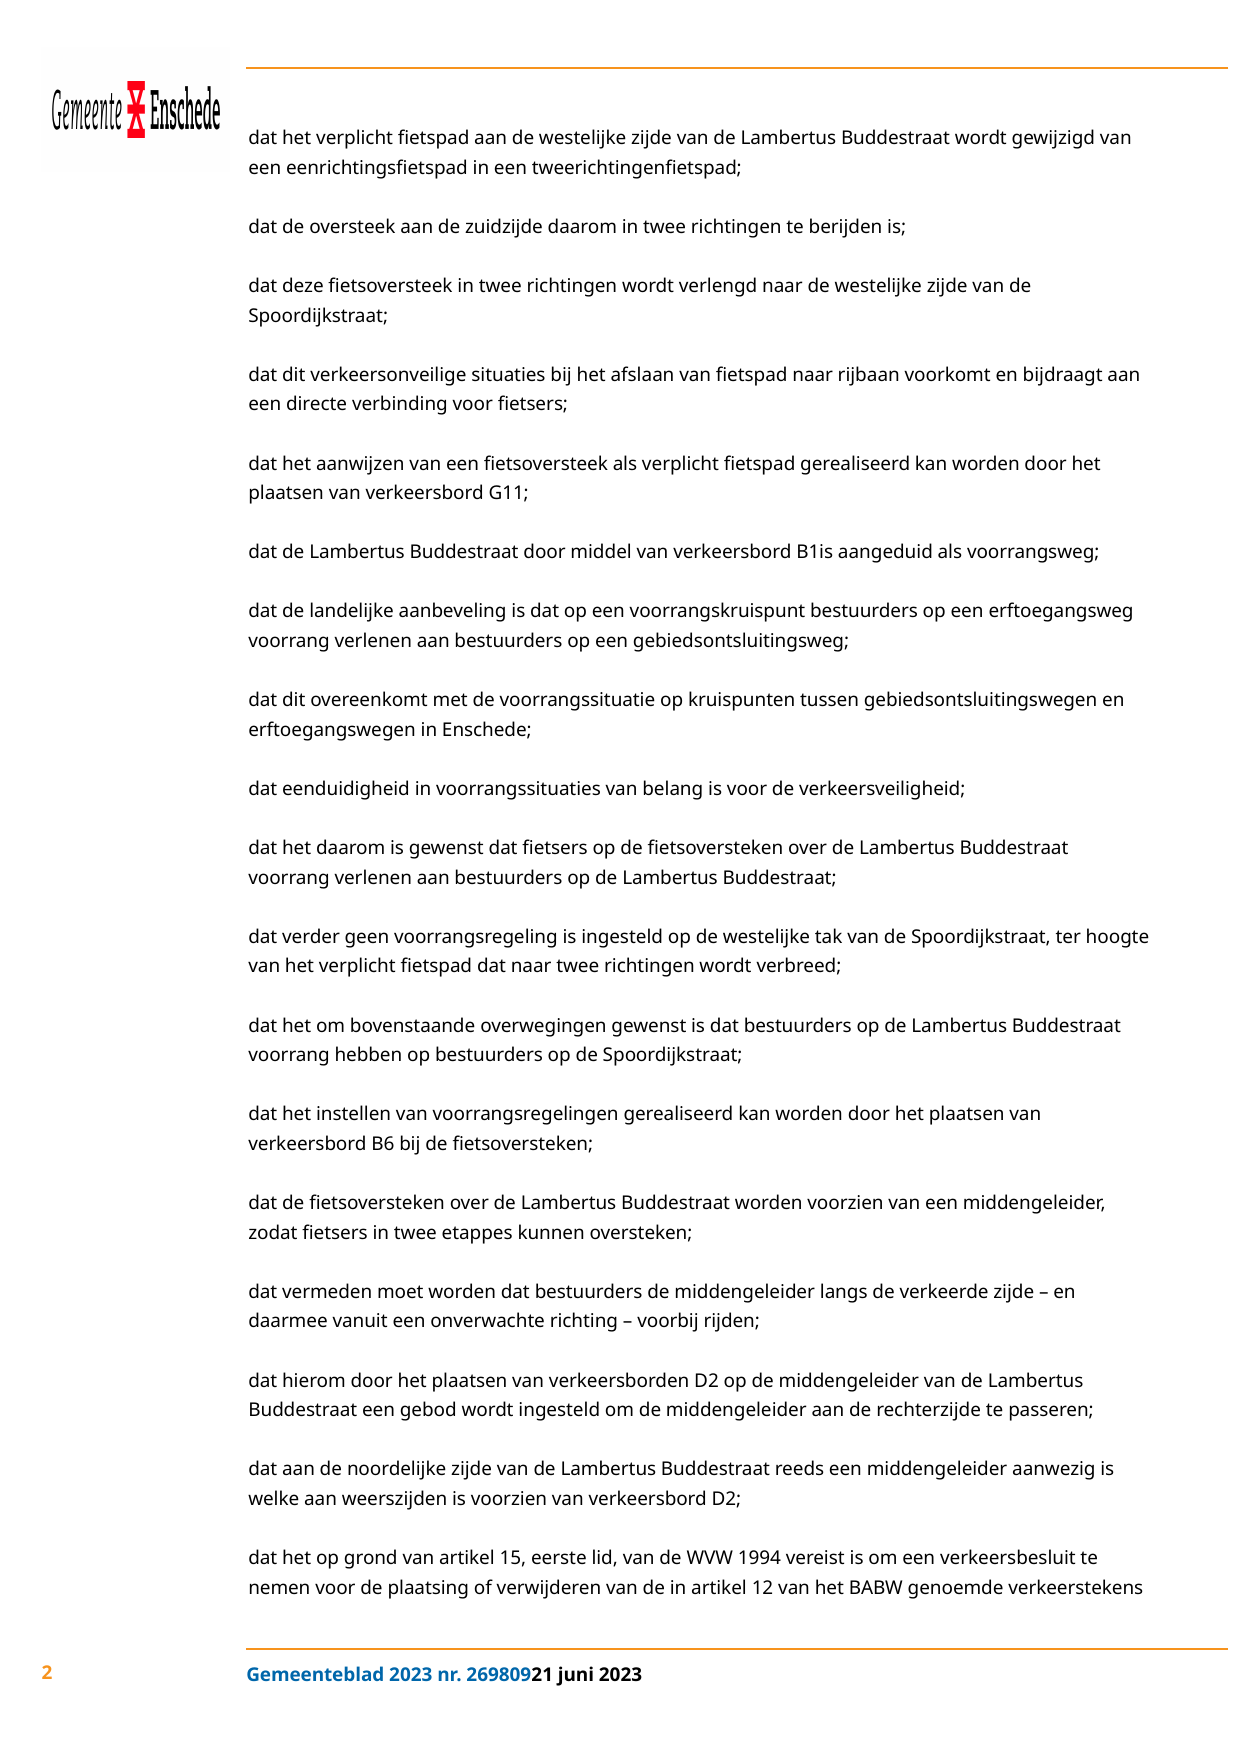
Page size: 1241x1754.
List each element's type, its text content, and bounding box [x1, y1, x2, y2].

text dat vermeden moet worden dat bestuurders de middengeleider langs de verkeerde zijde – en daarmee vanuit een onverwachte richting – voorbij rijden; [248, 1278, 1152, 1333]
text dat het om bovenstaande overwegingen gewenst is dat bestuurders op de Lambertus Buddestraat voorrang hebben op bestuurders op de Spoordijkstraat; [248, 1012, 1152, 1067]
text dat de landelijke aanbeveling is dat op een voorrangskruispunt bestuurders op een erftoegangsweg voorrang verlenen aan bestuurders op een gebiedsontsluitingsweg; [248, 598, 1152, 653]
text dat de Lambertus Buddestraat door middel van verkeersbord B1is aangeduid als voorrangsweg; [248, 538, 1152, 564]
text dat eenduidigheid in voorrangssituaties van belang is voor de verkeersveiligheid; [248, 775, 1152, 801]
text dat het aanwijzen van een fietsoversteek als verplicht fietspad gerealiseerd kan worden door het plaatsen van verkeersbord G11; [248, 450, 1152, 505]
text dat hierom door het plaatsen van verkeersborden D2 op de middengeleider van de Lambertus Buddestraat een gebod wordt ingesteld om de middengeleider aan de rechterzijde te passeren; [248, 1367, 1152, 1422]
text dat deze fietsoversteek in twee richtingen wordt verlengd naar de westelijke zijde van de Spoordijkstraat; [248, 272, 1152, 328]
text dat de oversteek aan de zuidzijde daarom in twee richtingen te berijden is; [248, 213, 1152, 239]
text dat dit verkeersonveilige situaties bij het afslaan van fietspad naar rijbaan voorkomt en bijdraagt aan een directe verbinding voor fietsers; [248, 361, 1152, 416]
text dat dit overeenkomt met de voorrangssituatie op kruispunten tussen gebiedsontsluitingswegen en erftoegangswegen in Enschede; [248, 686, 1152, 742]
text dat het instellen van voorrangsregelingen gerealiseerd kan worden door het plaatsen van verkeersbord B6 bij de fietsoversteken; [248, 1101, 1152, 1156]
text dat verder geen voorrangsregeling is ingesteld op de westelijke tak van de Spoordijkstraat, ter hoogte van het verplicht fietspad dat naar twee richtingen wordt verbreed; [248, 923, 1152, 978]
picture [41, 47, 231, 172]
text dat het daarom is gewenst dat fietsers op de fietsoversteken over de Lambertus Buddestraat voorrang verlenen aan bestuurders op de Lambertus Buddestraat; [248, 834, 1152, 890]
text dat het op grond van artikel 15, eerste lid, van de WVW 1994 vereist is om een verkeersbesluit te nemen voor de plaatsing of verwijderen van de in artikel 12 van het BABW genoemde verkeerstekens [248, 1544, 1152, 1600]
text dat aan de noordelijke zijde van de Lambertus Buddestraat reeds een middengeleider aanwezig is welke aan weerszijden is voorzien van verkeersbord D2; [248, 1456, 1152, 1511]
text dat de fietsoversteken over de Lambertus Buddestraat worden voorzien van een middengeleider, zodat fietsers in twee etappes kunnen oversteken; [248, 1189, 1152, 1245]
text dat het verplicht fietspad aan de westelijke zijde van de Lambertus Buddestraat wordt gewijzigd van een eenrichtingsfietspad in een tweerichtingenfietspad; [248, 124, 1152, 180]
